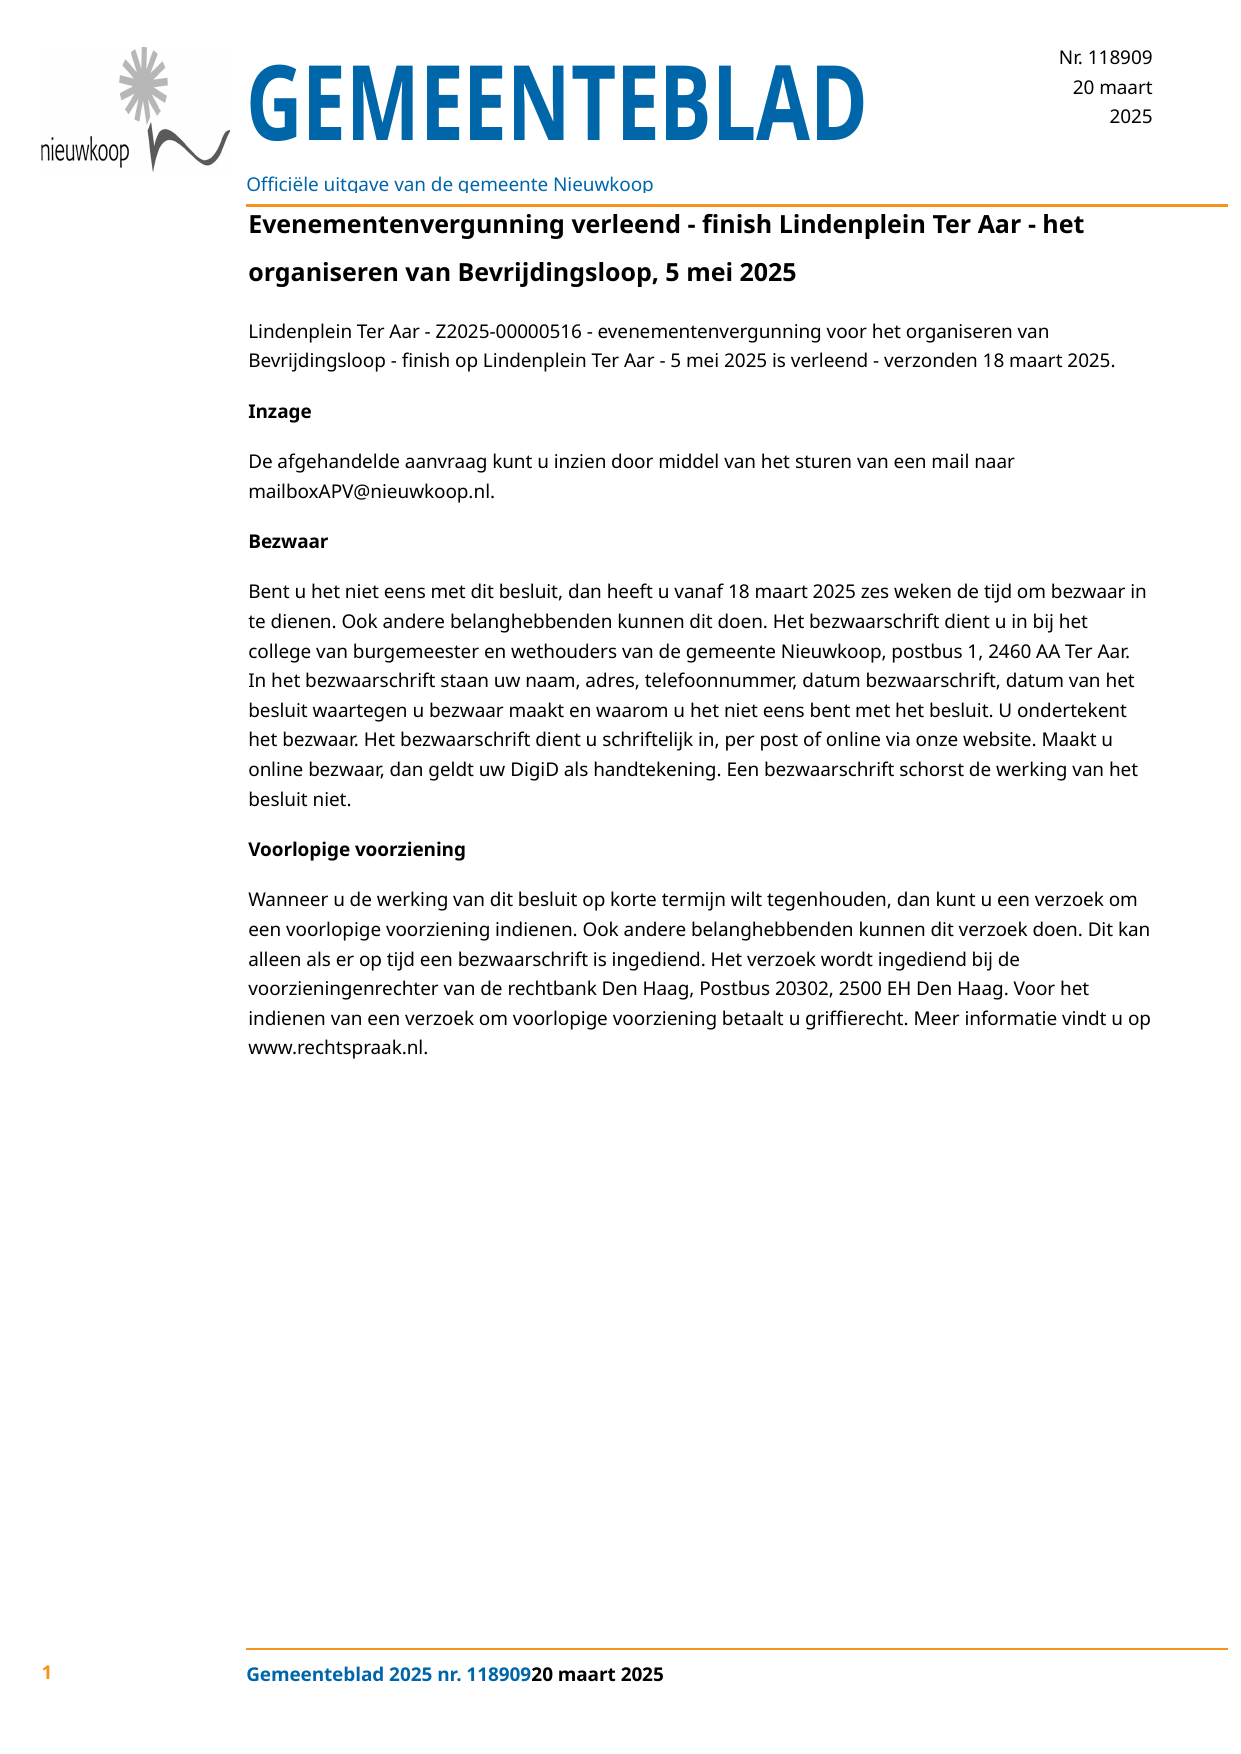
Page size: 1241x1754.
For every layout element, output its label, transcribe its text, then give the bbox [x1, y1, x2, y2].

text Evenementenvergunning verleend - finish Lindenplein Ter Aar - het organiseren van Bevrijdingsloop, 5 mei 2025 [248, 207, 1152, 288]
text Voorlopige voorziening [248, 836, 1152, 862]
picture [41, 47, 231, 172]
text Inzage [248, 398, 1152, 424]
text Wanneer u de werking van dit besluit op korte termijn wilt tegenhouden, dan kunt u een verzoek om een voorlopige voorziening indienen. Ook andere belanghebbenden kunnen dit verzoek doen. Dit kan alleen als er op tijd een bezwaarschrift is ingediend. Het verzoek wordt ingediend bij de voorzieningenrechter van de rechtbank Den Haag, Postbus 20302, 2500 EH Den Haag. Voor het indienen van een verzoek om voorlopige voorziening betaalt u griffierecht. Meer informatie vindt u op www.rechtspraak.nl. [248, 887, 1152, 1060]
text Lindenplein Ter Aar - Z2025-00000516 - evenementenvergunning voor het organiseren van Bevrijdingsloop - finish op Lindenplein Ter Aar - 5 mei 2025 is verleend - verzonden 18 maart 2025. [248, 318, 1152, 373]
text De afgehandelde aanvraag kunt u inzien door middel van het sturen van een mail naar mailboxAPV@nieuwkoop.nl. [248, 448, 1152, 504]
text Bezwaar [248, 528, 1152, 554]
text Bent u het niet eens met dit besluit, dan heeft u vanaf 18 maart 2025 zes weken de tijd om bezwaar in te dienen. Ook andere belanghebbenden kunnen dit doen. Het bezwaarschrift dient u in bij het college van burgemeester en wethouders van de gemeente Nieuwkoop, postbus 1, 2460 AA Ter Aar. In het bezwaarschrift staan uw naam, adres, telefoonnummer, datum bezwaarschrift, datum van het besluit waartegen u bezwaar maakt en waarom u het niet eens bent met het besluit. U ondertekent het bezwaar. Het bezwaarschrift dient u schriftelijk in, per post of online via onze website. Maakt u online bezwaar, dan geldt uw DigiD als handtekening. Een bezwaarschrift schorst de werking van het besluit niet. [248, 579, 1152, 812]
